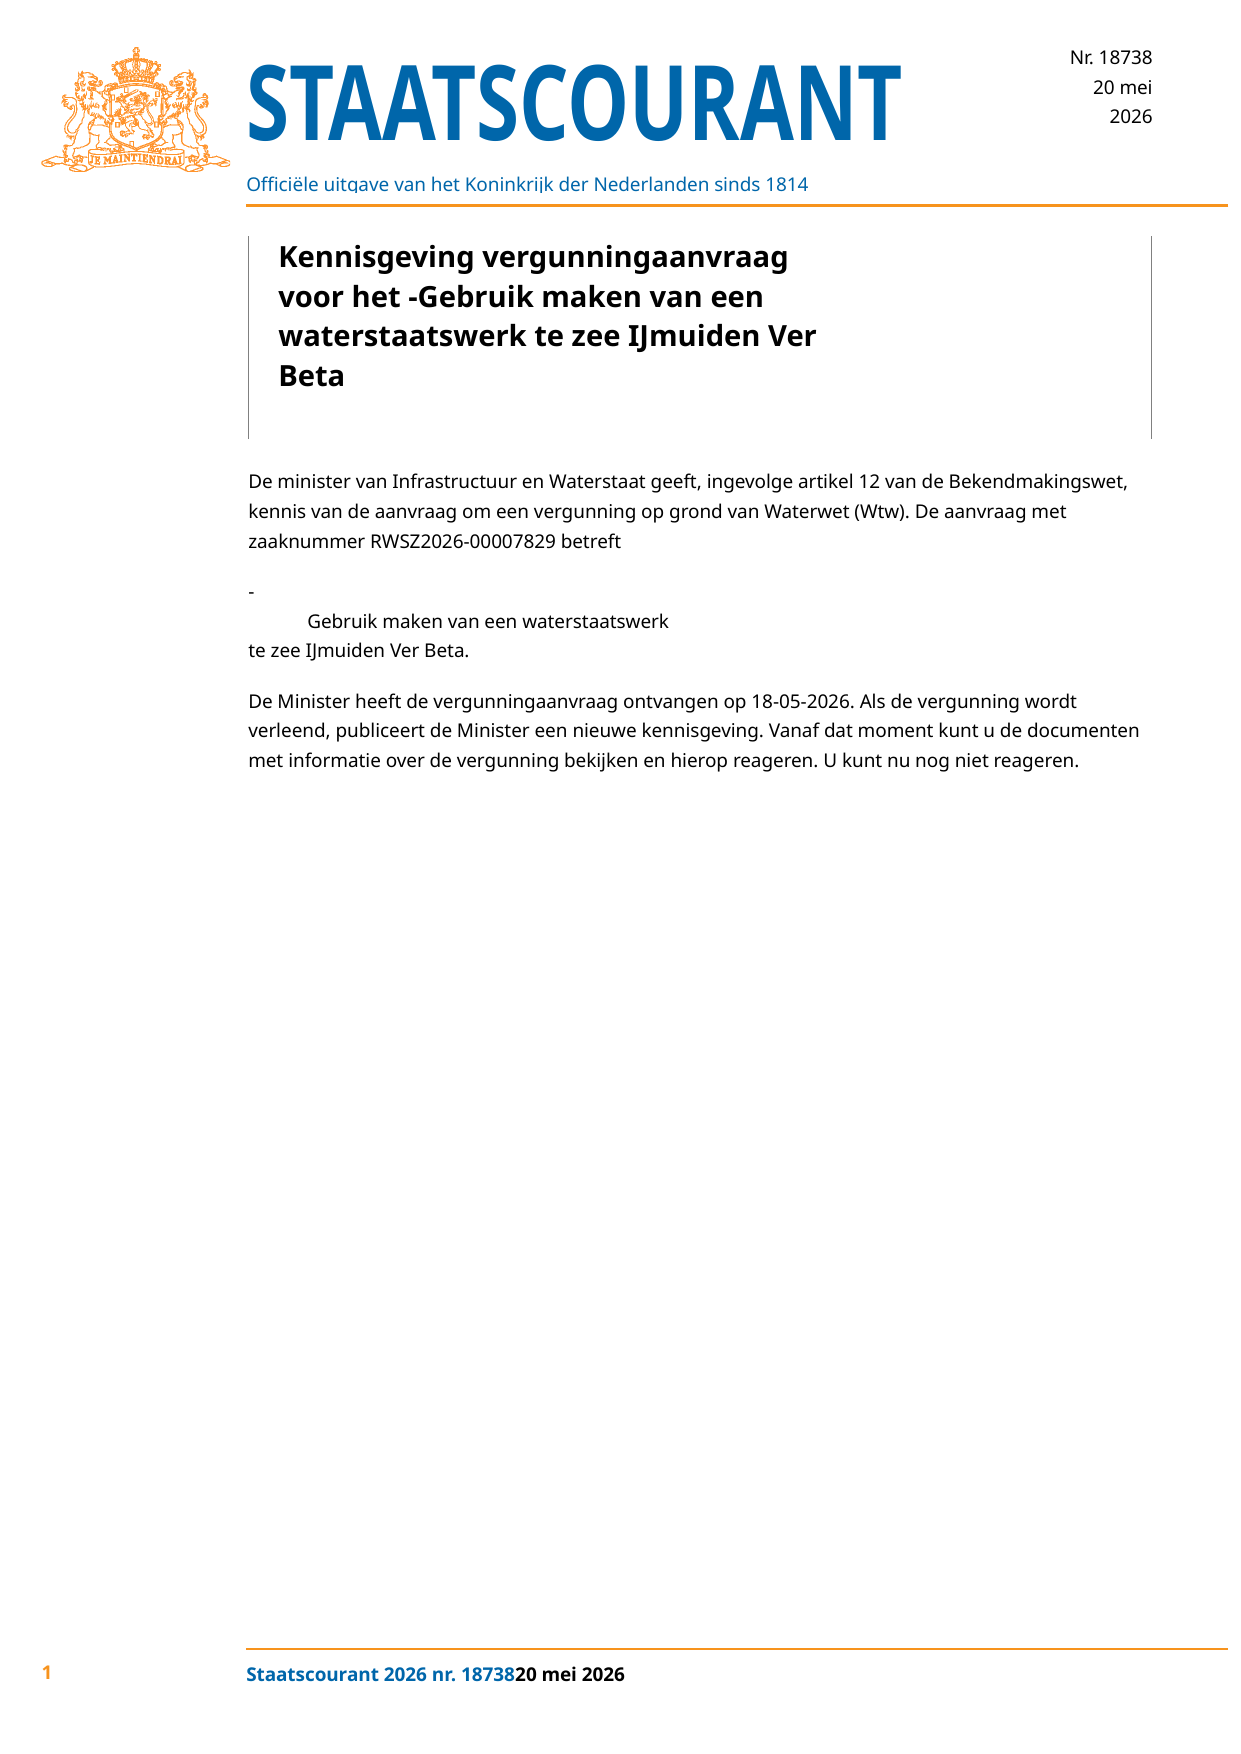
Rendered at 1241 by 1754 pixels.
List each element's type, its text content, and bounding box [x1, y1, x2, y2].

picture [912, 236, 1090, 414]
table_header Kennisgeving vergunningaanvraag voor het -Gebruik maken van een waterstaatswerk te zee IJmuiden Ver Beta [249, 236, 850, 439]
text De Minister heeft de vergunningaanvraag ontvangen op 18-05-2026. Als de vergunning wordt verleend, publiceert de Minister een nieuwe kennisgeving. Vanaf dat moment kunt u de documenten met informatie over de vergunning bekijken en hierop reageren. U kunt nu nog niet reageren. [248, 688, 1152, 773]
picture [41, 47, 231, 172]
list Gebruik maken van een waterstaatswerk [248, 608, 1152, 633]
table_header [850, 414, 1151, 439]
text De minister van Infrastructuur en Waterstaat geeft, ingevolge artikel 12 van de Bekendmakingswet, kennis van de aanvraag om een vergunning op grond van Waterwet (Wtw). De aanvraag met zaaknummer RWSZ2026-00007829 betreft [248, 469, 1152, 553]
text te zee IJmuiden Ver Beta. [248, 637, 1152, 663]
table_header [1090, 236, 1151, 413]
table_header [850, 236, 912, 413]
